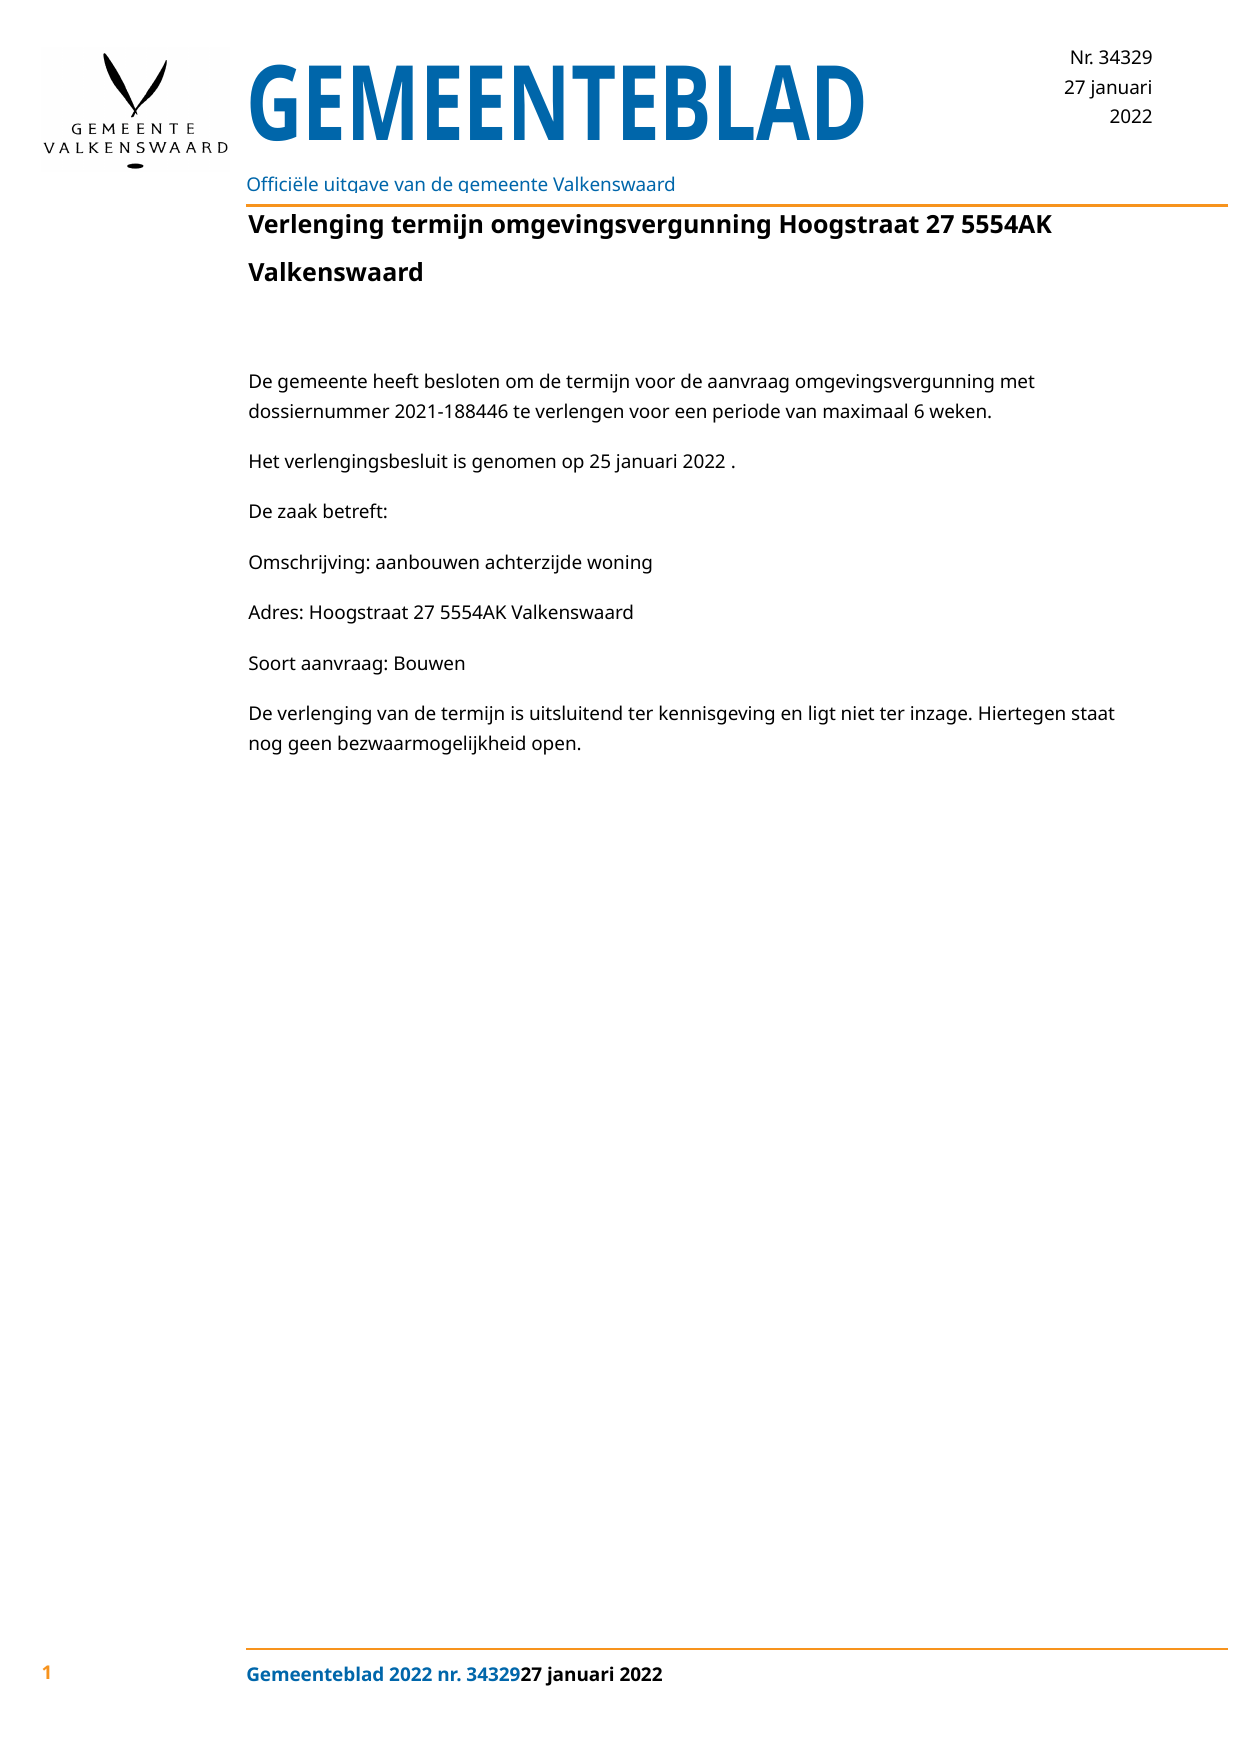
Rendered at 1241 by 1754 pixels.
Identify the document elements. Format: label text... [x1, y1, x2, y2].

text De verlenging van de termijn is uitsluitend ter kennisgeving en ligt niet ter inzage. Hiertegen staat nog geen bezwaarmogelijkheid open. [248, 700, 1152, 756]
picture [41, 47, 231, 172]
text De gemeente heeft besloten om de termijn voor de aanvraag omgevingsvergunning met dossiernummer 2021-188446 te verlengen voor een periode van maximaal 6 weken. [248, 368, 1152, 424]
text Omschrijving: aanbouwen achterzijde woning [248, 549, 1152, 575]
text Het verlengingsbesluit is genomen op 25 januari 2022 . [248, 448, 1152, 474]
text Adres: Hoogstraat 27 5554AK Valkenswaard [248, 599, 1152, 625]
text Soort aanvraag: Bouwen [248, 650, 1152, 676]
text Verlenging termijn omgevingsvergunning Hoogstraat 27 5554AK Valkenswaard [248, 207, 1152, 288]
text De zaak betreft: [248, 499, 1152, 524]
